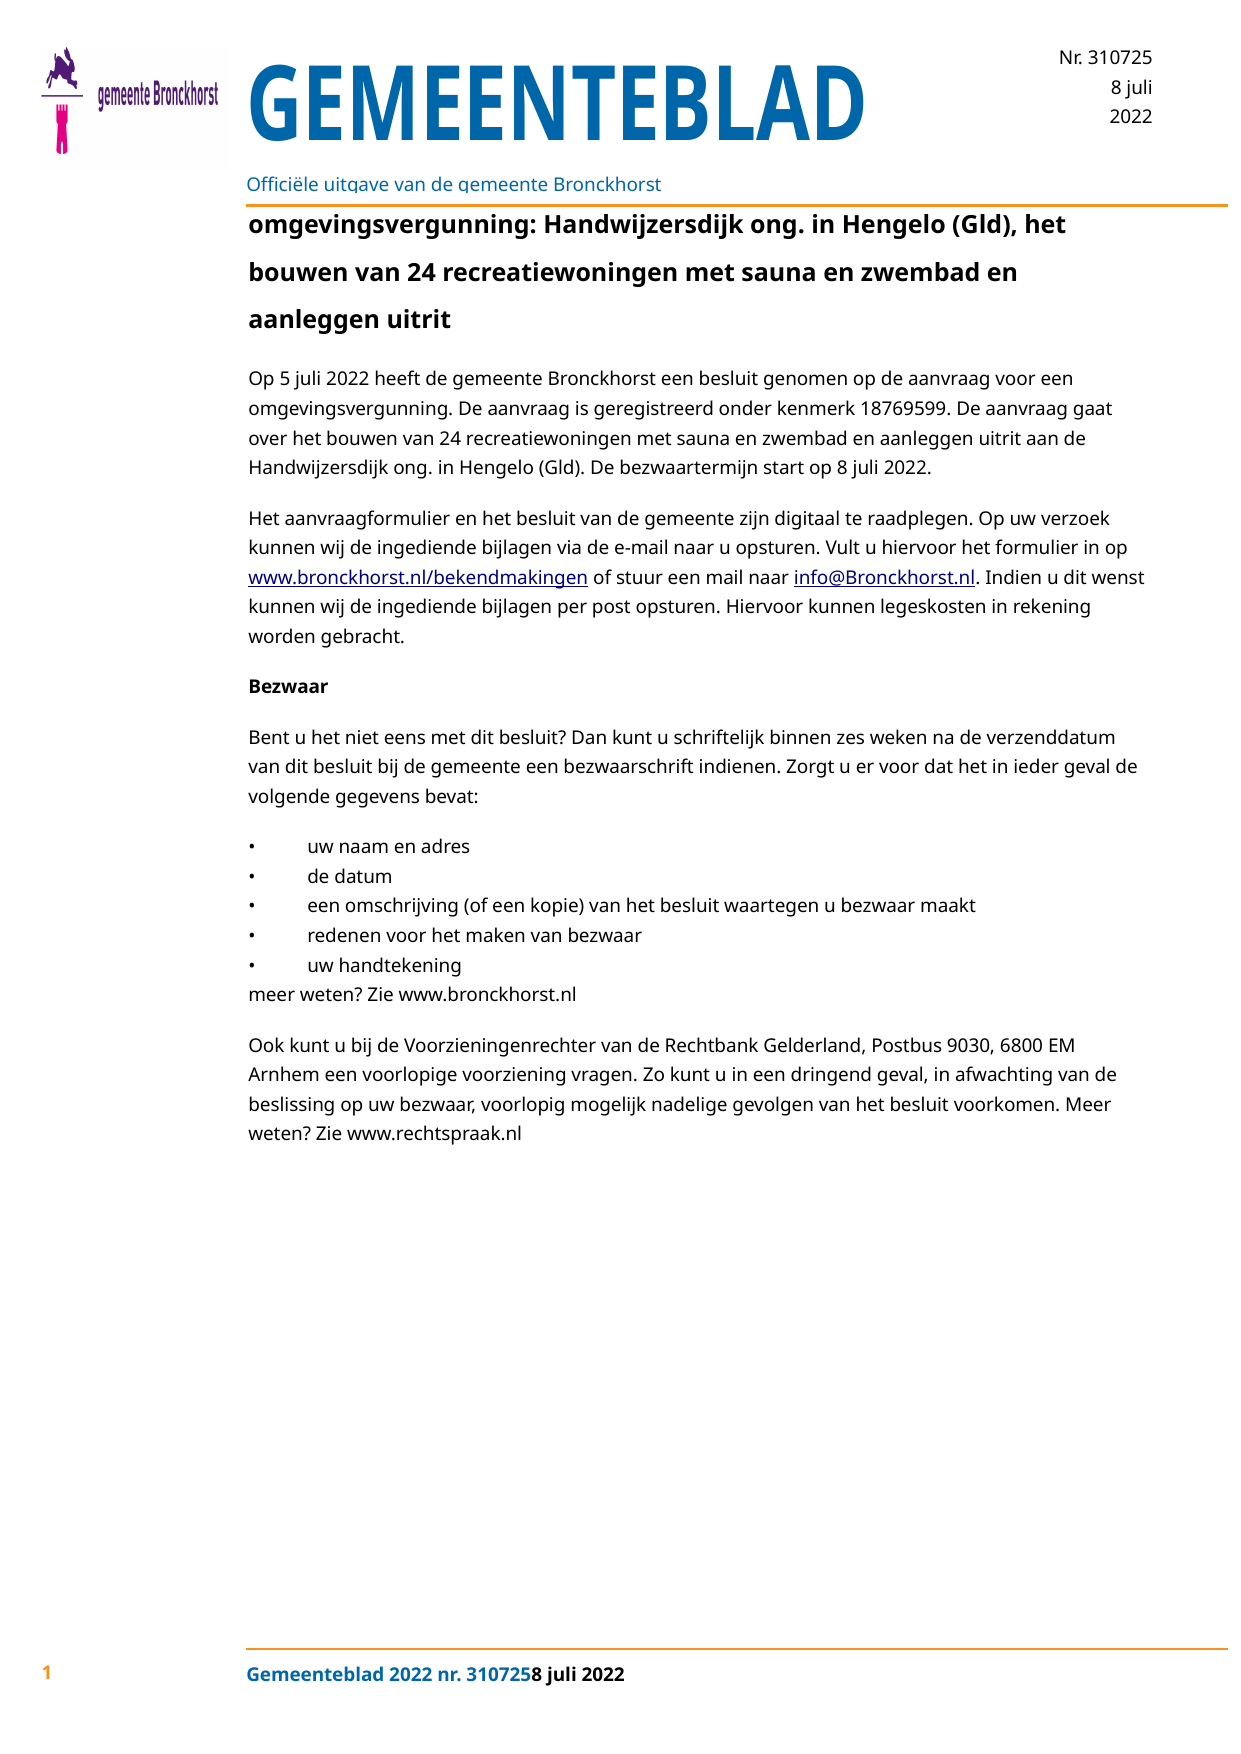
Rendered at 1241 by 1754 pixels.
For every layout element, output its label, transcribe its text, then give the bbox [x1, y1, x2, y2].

list een omschrijving (of een kopie) van het besluit waartegen u bezwaar maakt [248, 893, 1152, 918]
text Ook kunt u bij de Voorzieningenrechter van de Rechtbank Gelderland, Postbus 9030, 6800 EM Arnhem een voorlopige voorziening vragen. Zo kunt u in een dringend geval, in afwachting van de beslissing op uw bezwaar, voorlopig mogelijk nadelige gevolgen van het besluit voorkomen. Meer weten? Zie www.rechtspraak.nl [248, 1032, 1152, 1146]
text meer weten? Zie www.bronckhorst.nl [248, 981, 1152, 1007]
picture [41, 47, 231, 172]
list de datum [248, 863, 1152, 889]
list uw handtekening [248, 952, 1152, 977]
text Het aanvraagformulier en het besluit van de gemeente zijn digitaal te raadplegen. Op uw verzoek kunnen wij de ingediende bijlagen via de e-mail naar u opsturen. Vult u hiervoor het formulier in op www.bronckhorst.nl/bekendmakingen of stuur een mail naar info@Bronckhorst.nl. Indien u dit wenst kunnen wij de ingediende bijlagen per post opsturen. Hiervoor kunnen legeskosten in rekening worden gebracht. [248, 505, 1152, 649]
text Bezwaar [248, 673, 1152, 699]
text Op 5 juli 2022 heeft de gemeente Bronckhorst een besluit genomen op de aanvraag voor een omgevingsvergunning. De aanvraag is geregistreerd onder kenmerk 18769599. De aanvraag gaat over het bouwen van 24 recreatiewoningen met sauna en zwembad en aanleggen uitrit aan de Handwijzersdijk ong. in Hengelo (Gld). De bezwaartermijn start op 8 juli 2022. [248, 366, 1152, 480]
text omgevingsvergunning: Handwijzersdijk ong. in Hengelo (Gld), het bouwen van 24 recreatiewoningen met sauna en zwembad en aanleggen uitrit [248, 207, 1152, 336]
text Bent u het niet eens met dit besluit? Dan kunt u schriftelijk binnen zes weken na de verzenddatum van dit besluit bij de gemeente een bezwaarschrift indienen. Zorgt u er voor dat het in ieder geval de volgende gegevens bevat: [248, 724, 1152, 809]
list redenen voor het maken van bezwaar [248, 922, 1152, 948]
list uw naam en adres [248, 833, 1152, 859]
